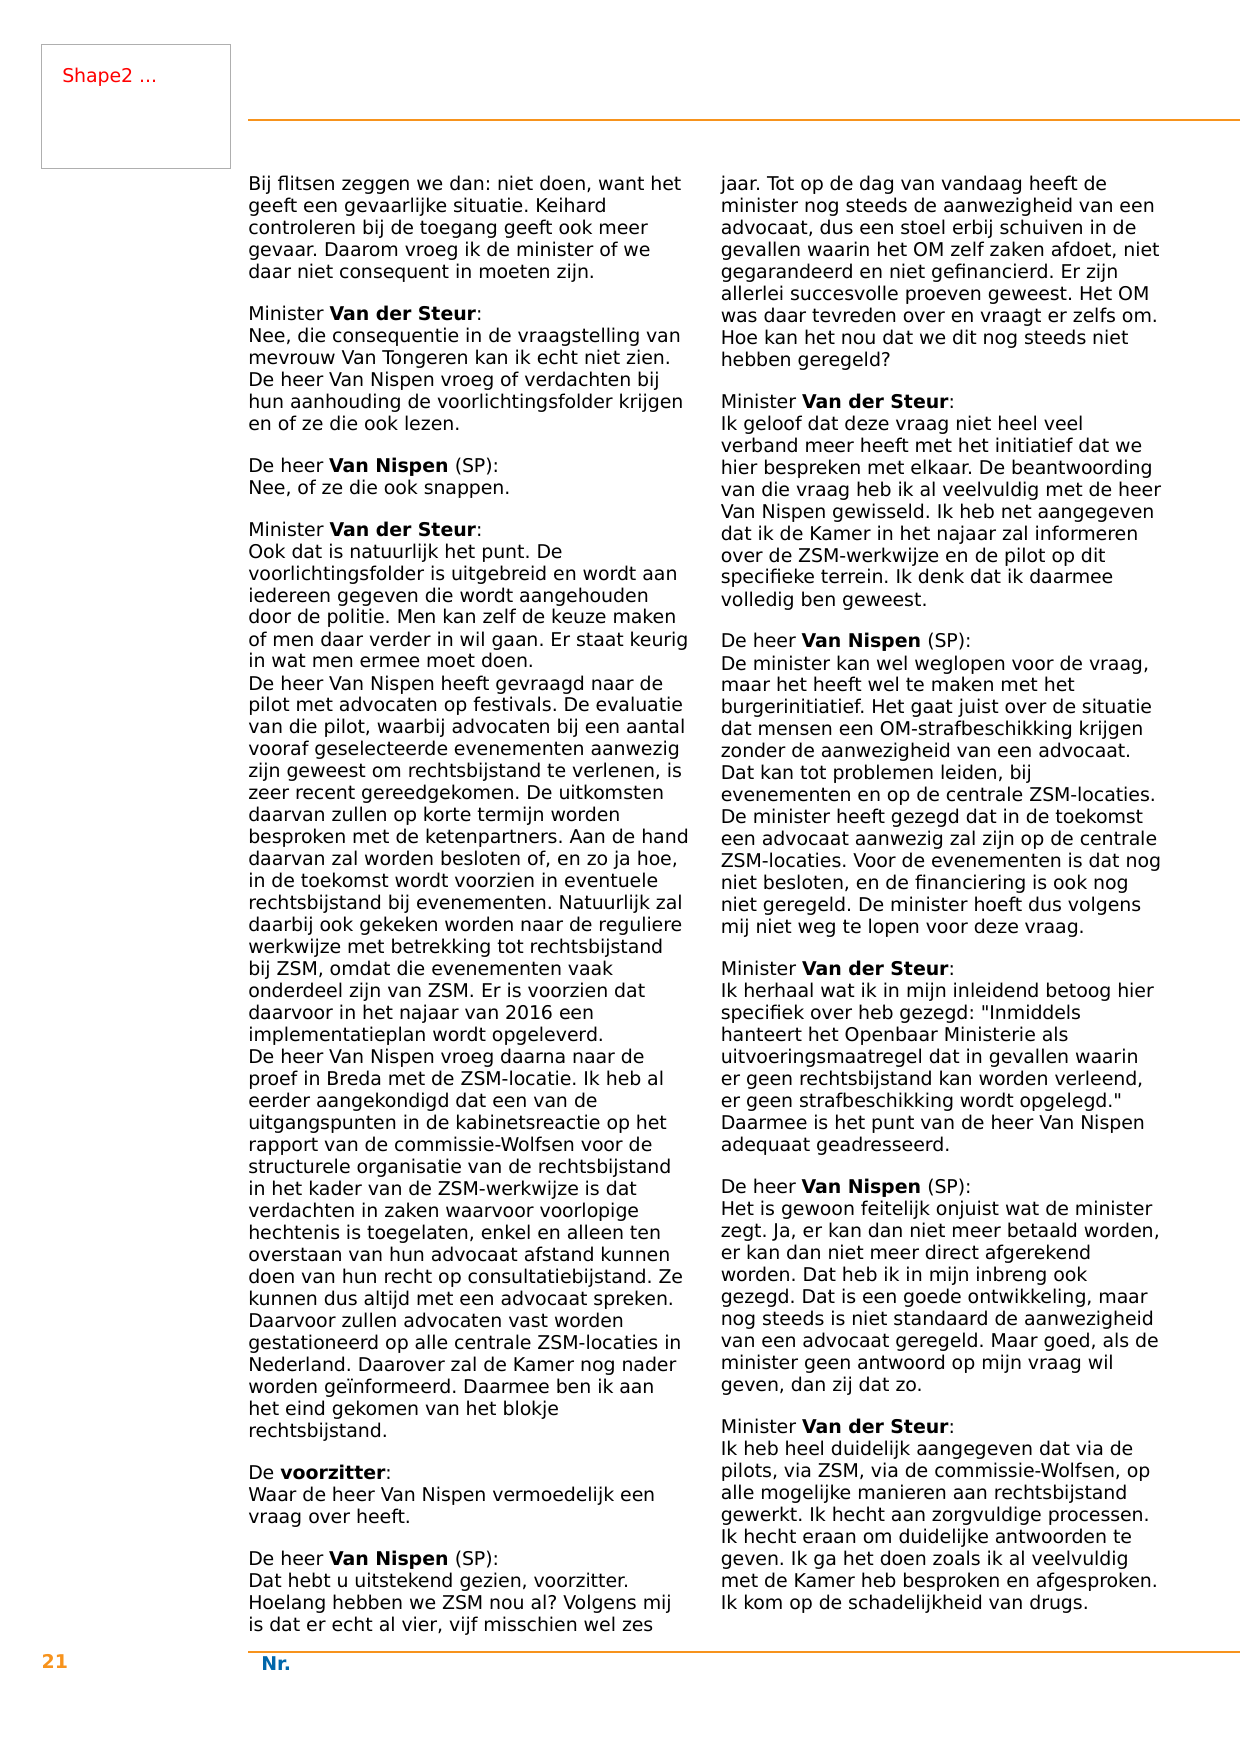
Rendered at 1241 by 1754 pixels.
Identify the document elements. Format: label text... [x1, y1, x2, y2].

text Ook dat is natuurlijk het punt. De voorlichtingsfolder is uitgebreid en wordt aan iedereen gegeven die wordt aangehouden door de politie. Men kan zelf de keuze maken of men daar verder in wil gaan. Er staat keurig in wat men ermee moet doen. [248, 541, 691, 672]
text Minister Van der Steur: [721, 1416, 1163, 1438]
text Dat hebt u uitstekend gezien, voorzitter. Hoelang hebben we ZSM nou al? Volgens mij is dat er echt al vier, vijf misschien wel zes [248, 1569, 691, 1636]
text Ik herhaal wat ik in mijn inleidend betoog hier specifiek over heb gezegd: "Inmiddels hanteert het Openbaar Ministerie als uitvoeringsmaatregel dat in gevallen waarin er geen rechtsbijstand kan worden verleend, er geen strafbeschikking wordt opgelegd." Daarmee is het punt van de heer Van Nispen adequaat geadresseerd. [721, 980, 1163, 1156]
text Ik geloof dat deze vraag niet heel veel verband meer heeft met het initiatief dat we hier bespreken met elkaar. De beantwoording van die vraag heb ik al veelvuldig met de heer Van Nispen gewisseld. Ik heb net aangegeven dat ik de Kamer in het najaar zal informeren over de ZSM-werkwijze en de pilot op dit specifieke terrein. Ik denk dat ik daarmee volledig ben geweest. [721, 413, 1163, 610]
text Minister Van der Steur: [721, 958, 1163, 980]
text De minister kan wel weglopen voor de vraag, maar het heeft wel te maken met het burgerinitiatief. Het gaat juist over de situatie dat mensen een OM-strafbeschikking krijgen zonder de aanwezigheid van een advocaat. Dat kan tot problemen leiden, bij evenementen en op de centrale ZSM-locaties. De minister heeft gezegd dat in de toekomst een advocaat aanwezig zal zijn op de centrale ZSM-locaties. Voor de evenementen is dat nog niet besloten, en de financiering is ook nog niet geregeld. De minister hoeft dus volgens mij niet weg te lopen voor deze vraag. [721, 652, 1163, 938]
text jaar. Tot op de dag van vandaag heeft de minister nog steeds de aanwezigheid van een advocaat, dus een stoel erbij schuiven in de gevallen waarin het OM zelf zaken afdoet, niet gegarandeerd en niet gefinancierd. Er zijn allerlei succesvolle proeven geweest. Het OM was daar tevreden over en vraagt er zelfs om. Hoe kan het nou dat we dit nog steeds niet hebben geregeld? [721, 173, 1163, 371]
text De heer Van Nispen (SP): [248, 454, 691, 477]
text De heer Van Nispen heeft gevraagd naar de pilot met advocaten op festivals. De evaluatie van die pilot, waarbij advocaten bij een aantal vooraf geselecteerde evenementen aanwezig zijn geweest om rechtsbijstand te verlenen, is zeer recent gereedgekomen. De uitkomsten daarvan zullen op korte termijn worden besproken met de ketenpartners. Aan de hand daarvan zal worden besloten of, en zo ja hoe, in de toekomst wordt voorzien in eventuele rechtsbijstand bij evenementen. Natuurlijk zal daarbij ook gekeken worden naar de reguliere werkwijze met betrekking tot rechtsbijstand bij ZSM, omdat die evenementen vaak onderdeel zijn van ZSM. Er is voorzien dat daarvoor in het najaar van 2016 een implementatieplan wordt opgeleverd. [248, 672, 691, 1046]
text Waar de heer Van Nispen vermoedelijk een vraag over heeft. [248, 1484, 691, 1528]
text Ik heb heel duidelijk aangegeven dat via de pilots, via ZSM, via de commissie-Wolfsen, op alle mogelijke manieren aan rechtsbijstand gewerkt. Ik hecht aan zorgvuldige processen. Ik hecht eraan om duidelijke antwoorden te geven. Ik ga het doen zoals ik al veelvuldig met de Kamer heb besproken en afgesproken. [721, 1438, 1163, 1592]
text Het is gewoon feitelijk onjuist wat de minister zegt. Ja, er kan dan niet meer betaald worden, er kan dan niet meer direct afgerekend worden. Dat heb ik in mijn inbreng ook gezegd. Dat is een goede ontwikkeling, maar nog steeds is niet standaard de aanwezigheid van een advocaat geregeld. Maar goed, als de minister geen antwoord op mijn vraag wil geven, dan zij dat zo. [721, 1198, 1163, 1396]
text De heer Van Nispen (SP): [721, 630, 1163, 652]
text Ik kom op de schadelijkheid van drugs. [721, 1592, 1163, 1613]
text Minister Van der Steur: [248, 518, 691, 541]
text Bij flitsen zeggen we dan: niet doen, want het geeft een gevaarlijke situatie. Keihard controleren bij de toegang geeft ook meer gevaar. Daarom vroeg ik de minister of we daar niet consequent in moeten zijn. [248, 173, 691, 283]
text De heer Van Nispen vroeg of verdachten bij hun aanhouding de voorlichtingsfolder krijgen en of ze die ook lezen. [248, 369, 691, 434]
text Nee, die consequentie in de vraagstelling van mevrouw Van Tongeren kan ik echt niet zien. [248, 325, 691, 369]
text De voorzitter: [248, 1462, 691, 1484]
text De heer Van Nispen (SP): [721, 1176, 1163, 1198]
text Nee, of ze die ook snappen. [248, 477, 691, 498]
text Minister Van der Steur: [721, 391, 1163, 413]
text De heer Van Nispen (SP): [248, 1548, 691, 1569]
text Minister Van der Steur: [248, 303, 691, 325]
text De heer Van Nispen vroeg daarna naar de proef in Breda met de ZSM-locatie. Ik heb al eerder aangekondigd dat een van de uitgangspunten in de kabinetsreactie op het rapport van de commissie-Wolfsen voor de structurele organisatie van de rechtsbijstand in het kader van de ZSM-werkwijze is dat verdachten in zaken waarvoor voorlopige hechtenis is toegelaten, enkel en alleen ten overstaan van hun advocaat afstand kunnen doen van hun recht op consultatiebijstand. Ze kunnen dus altijd met een advocaat spreken. Daarvoor zullen advocaten vast worden gestationeerd op alle centrale ZSM-locaties in Nederland. Daarover zal de Kamer nog nader worden geïnformeerd. Daarmee ben ik aan het eind gekomen van het blokje rechtsbijstand. [248, 1046, 691, 1442]
